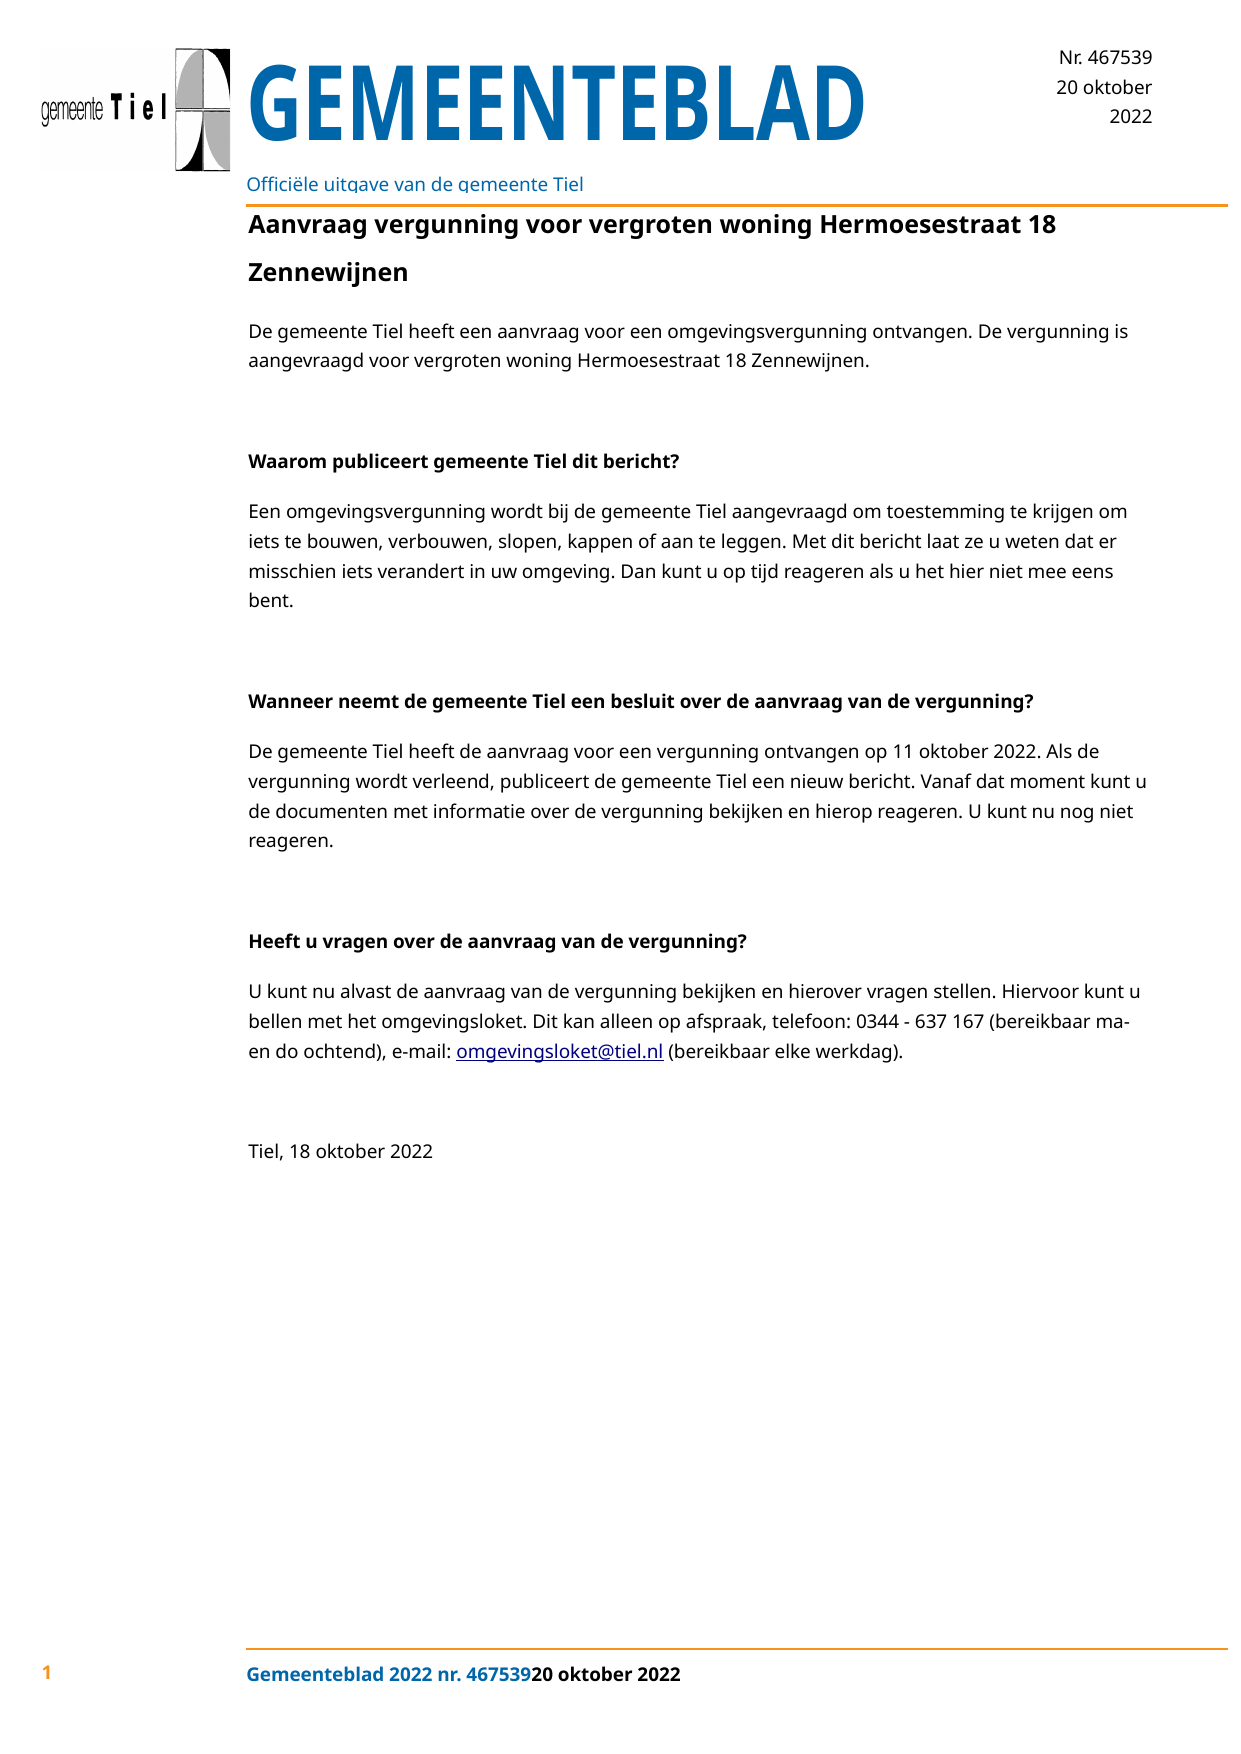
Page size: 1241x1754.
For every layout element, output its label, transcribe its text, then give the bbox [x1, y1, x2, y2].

text Aanvraag vergunning voor vergroten woning Hermoesestraat 18 Zennewijnen [248, 207, 1152, 288]
text Heeft u vragen over de aanvraag van de vergunning? [248, 928, 1152, 954]
text Tiel, 18 oktober 2022 [248, 1139, 1152, 1164]
text Wanneer neemt de gemeente Tiel een besluit over de aanvraag van de vergunning? [248, 688, 1152, 714]
text De gemeente Tiel heeft een aanvraag voor een omgevingsvergunning ontvangen. De vergunning is aangevraagd voor vergroten woning Hermoesestraat 18 Zennewijnen. [248, 318, 1152, 373]
picture [41, 47, 231, 172]
text Waarom publiceert gemeente Tiel dit bericht? [248, 448, 1152, 474]
text De gemeente Tiel heeft de aanvraag voor een vergunning ontvangen op 11 oktober 2022. Als de vergunning wordt verleend, publiceert de gemeente Tiel een nieuw bericht. Vanaf dat moment kunt u de documenten met informatie over de vergunning bekijken en hierop reageren. U kunt nu nog niet reageren. [248, 739, 1152, 853]
text Een omgevingsvergunning wordt bij de gemeente Tiel aangevraagd om toestemming te krijgen om iets te bouwen, verbouwen, slopen, kappen of aan te leggen. Met dit bericht laat ze u weten dat er misschien iets verandert in uw omgeving. Dan kunt u op tijd reageren als u het hier niet mee eens bent. [248, 499, 1152, 613]
text U kunt nu alvast de aanvraag van de vergunning bekijken en hierover vragen stellen. Hiervoor kunt u bellen met het omgevingsloket. Dit kan alleen op afspraak, telefoon: 0344 - 637 167 (bereikbaar ma-en do ochtend), e-mail: omgevingsloket@tiel.nl (bereikbaar elke werkdag). [248, 979, 1152, 1064]
